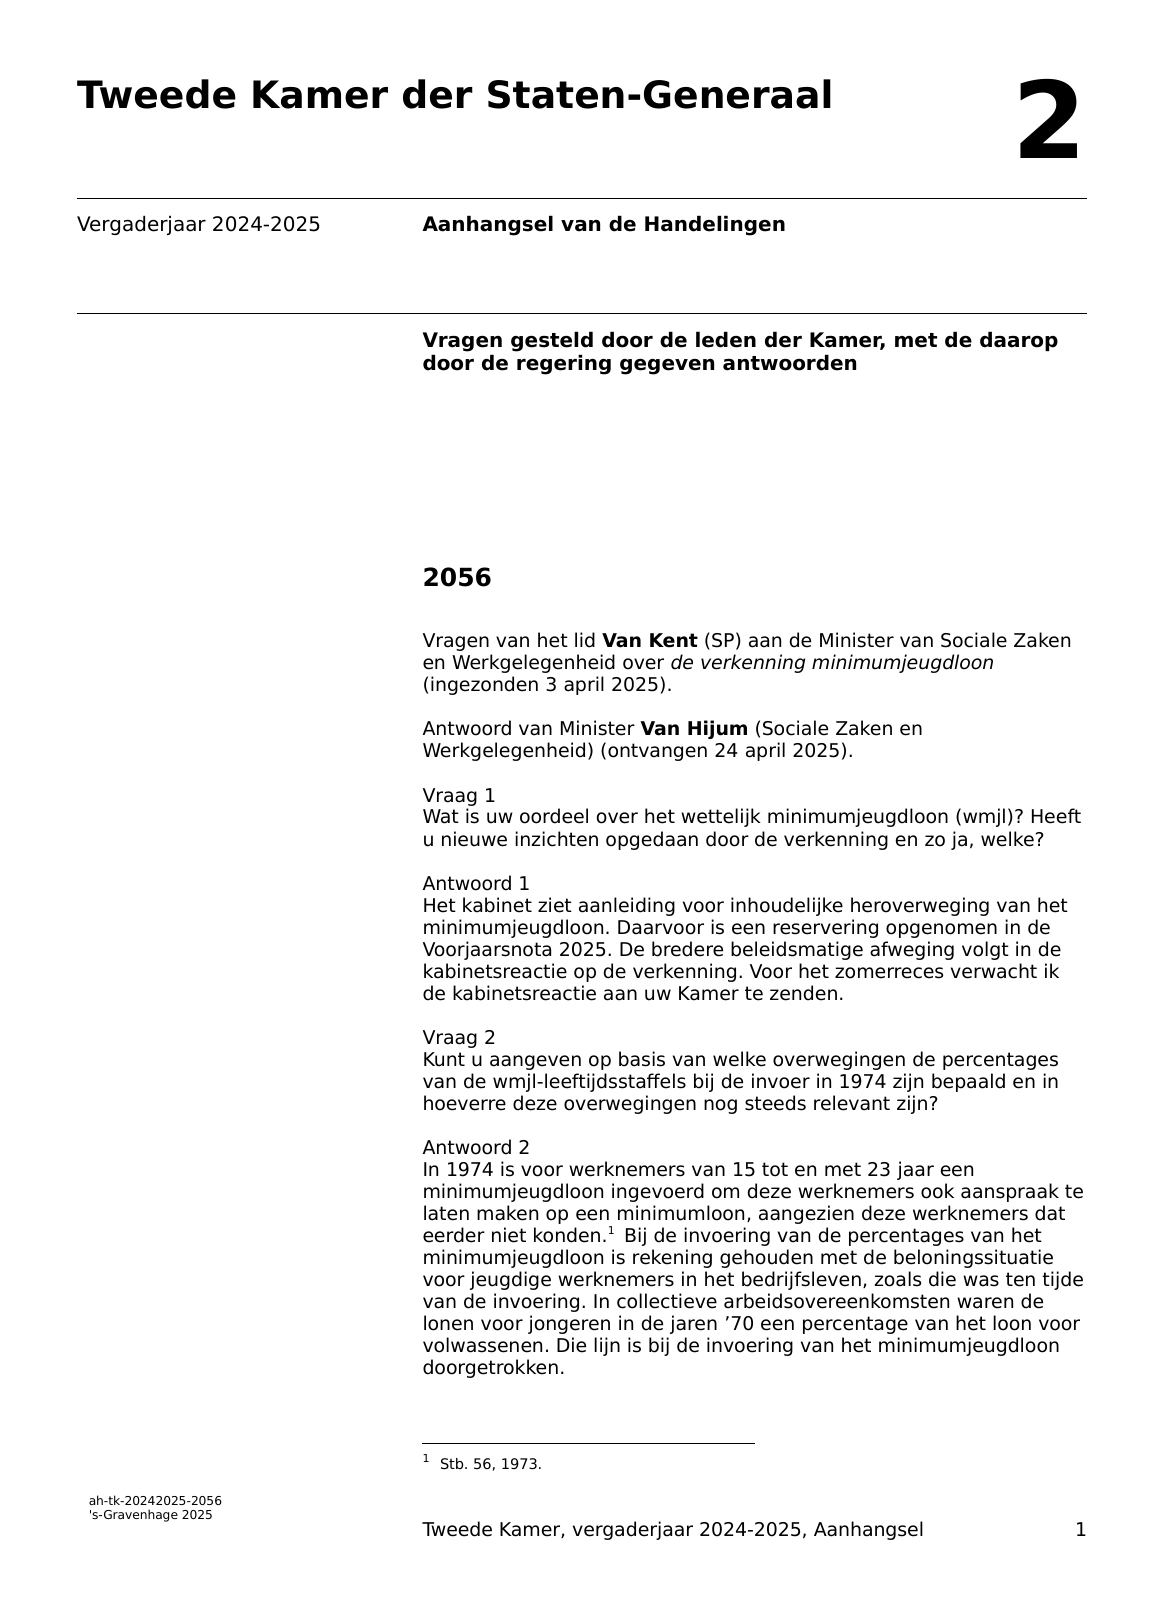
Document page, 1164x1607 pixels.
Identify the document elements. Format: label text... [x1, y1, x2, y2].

text Het kabinet ziet aanleiding voor inhoudelijke heroverweging van het minimumjeugdloon. Daarvoor is een reservering opgenomen in de Voorjaarsnota 2025. De bredere beleidsmatige afweging volgt in de kabinetsreactie op de verkenning. Voor het zomerreces verwacht ik de kabinetsreactie aan uw Kamer te zenden. [422, 894, 1087, 1004]
table_cell [77, 314, 422, 375]
text Vragen van het lid Van Kent (SP) aan de Minister van Sociale Zaken en Werkgelegenheid over de verkenning minimumjeugdloon (ingezonden 3 april 2025). [422, 630, 1087, 696]
text Stb. 56, 1973. [422, 1452, 1087, 1474]
table_cell Vragen gesteld door de leden der Kamer, met de daarop door de regering gegeven antwoorden [422, 314, 1087, 375]
text Antwoord 1 [422, 873, 1087, 894]
table_header 2 [886, 59, 1087, 198]
table_cell Aanhangsel van de Handelingen [422, 199, 1087, 313]
text 2056 [422, 563, 1087, 592]
text Antwoord van Minister Van Hijum (Sociale Zaken en Werkgelegenheid) (ontvangen 24 april 2025). [422, 718, 1087, 762]
text Wat is uw oordeel over het wettelijk minimumjeugdloon (wmjl)? Heeft u nieuwe inzichten opgedaan door de verkenning en zo ja, welke? [422, 806, 1087, 850]
text ah-tk-20242025-2056 [88, 1494, 323, 1508]
table_cell Vergaderjaar 2024-2025 [77, 199, 422, 313]
text Antwoord 2 [422, 1137, 1087, 1159]
text Vraag 1 [422, 784, 1087, 806]
text Kunt u aangeven op basis van welke overwegingen de percentages van de wmjl-leeftijdsstaffels bij de invoer in 1974 zijn bepaald en in hoeverre deze overwegingen nog steeds relevant zijn? [422, 1049, 1087, 1114]
table_header Tweede Kamer der Staten-Generaal [77, 59, 886, 198]
text 's-Gravenhage 2025 [88, 1508, 323, 1522]
text In 1974 is voor werknemers van 15 tot en met 23 jaar een minimumjeugdloon ingevoerd om deze werknemers ook aanspraak te laten maken op een minimumloon, aangezien deze werknemers dat eerder niet konden. Bij de invoering van de percentages van het minimumjeugdloon is rekening gehouden met de beloningssituatie voor jeugdige werknemers in het bedrijfsleven, zoals die was ten tijde van de invoering. In collectieve arbeidsovereenkomsten waren de lonen voor jongeren in de jaren ’70 een percentage van het loon voor volwassenen. Die lijn is bij de invoering van het minimumjeugdloon doorgetrokken. [422, 1159, 1087, 1378]
text Vraag 2 [422, 1027, 1087, 1049]
